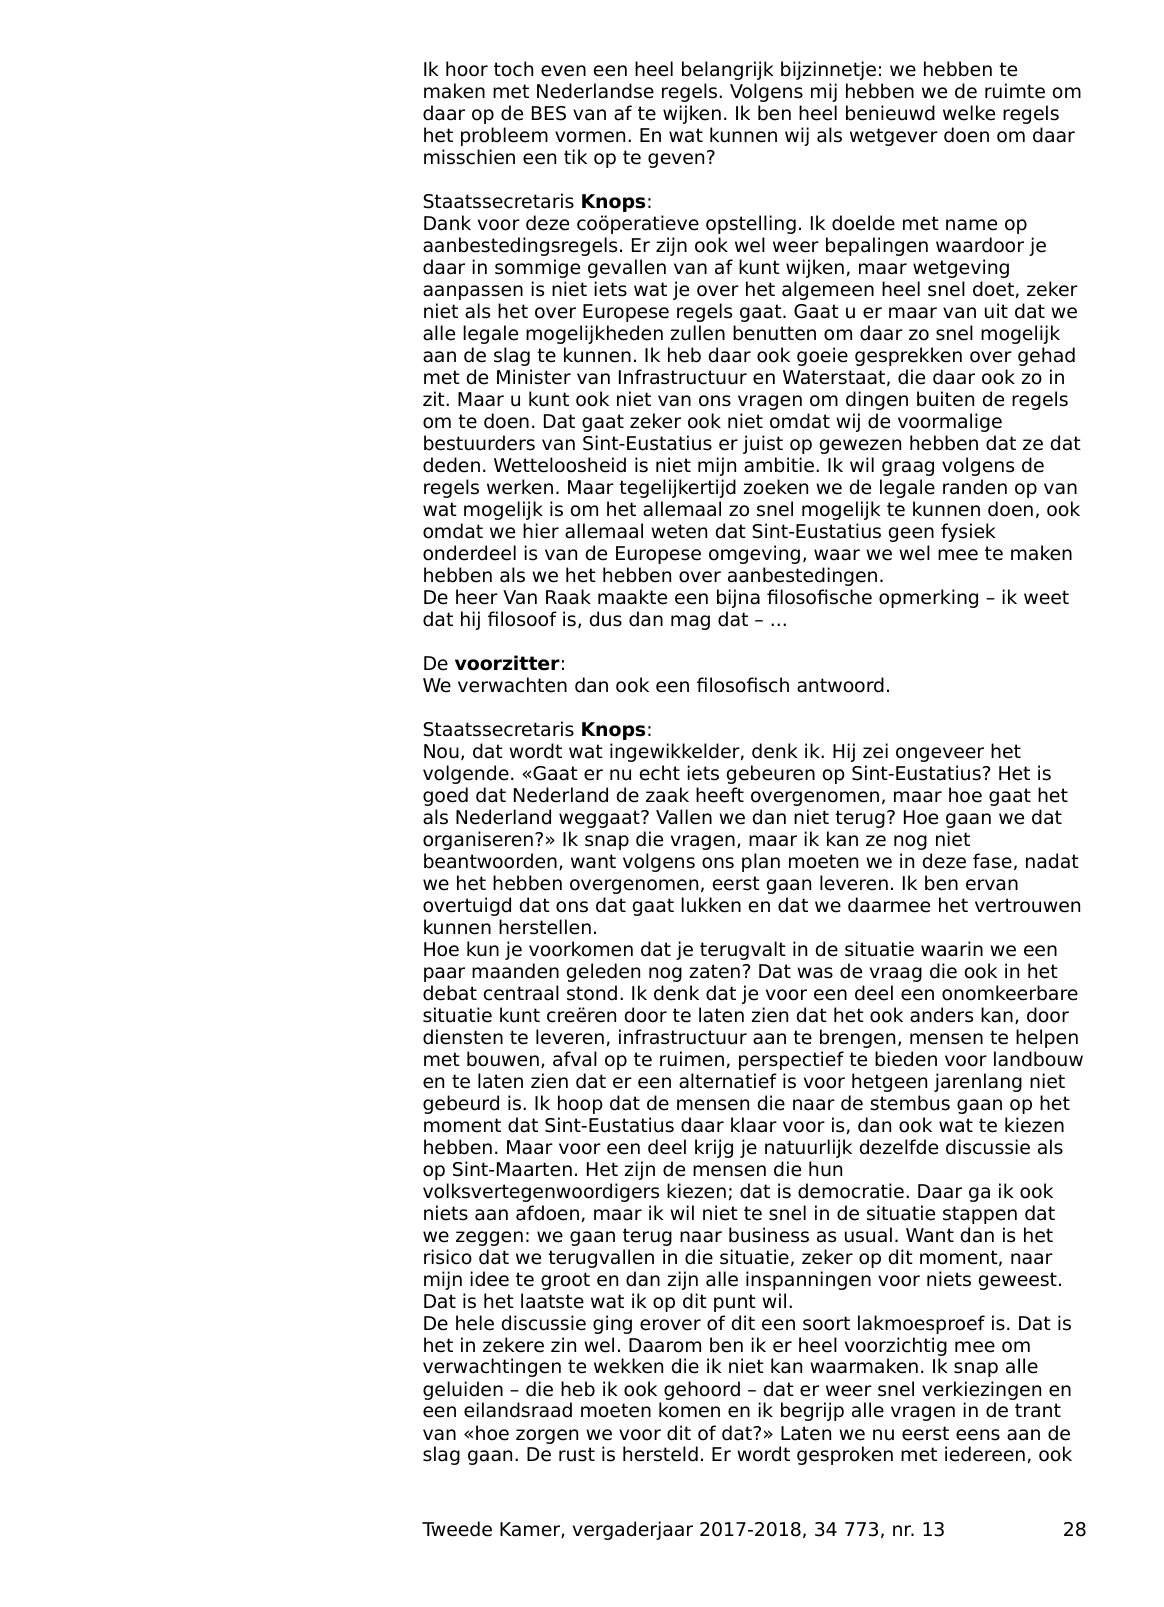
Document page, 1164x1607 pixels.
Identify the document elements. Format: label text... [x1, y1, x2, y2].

text De hele discussie ging erover of dit een soort lakmoesproef is. Dat is het in zekere zin wel. Daarom ben ik er heel voorzichtig mee om verwachtingen te wekken die ik niet kan waarmaken. Ik snap alle geluiden – die heb ik ook gehoord – dat er weer snel verkiezingen en een eilandsraad moeten komen en ik begrijp alle vragen in de trant van «hoe zorgen we voor dit of dat?» Laten we nu eerst eens aan de slag gaan. De rust is hersteld. Er wordt gesproken met iedereen, ook [422, 1312, 1087, 1466]
text We verwachten dan ook een filosofisch antwoord. [422, 675, 1087, 697]
text Hoe kun je voorkomen dat je terugvalt in de situatie waarin we een paar maanden geleden nog zaten? Dat was de vraag die ook in het debat centraal stond. Ik denk dat je voor een deel een onomkeerbare situatie kunt creëren door te laten zien dat het ook anders kan, door diensten te leveren, infrastructuur aan te brengen, mensen te helpen met bouwen, afval op te ruimen, perspectief te bieden voor landbouw en te laten zien dat er een alternatief is voor hetgeen jarenlang niet gebeurd is. Ik hoop dat de mensen die naar de stembus gaan op het moment dat Sint-Eustatius daar klaar voor is, dan ook wat te kiezen hebben. Maar voor een deel krijg je natuurlijk dezelfde discussie als op Sint-Maarten. Het zijn de mensen die hun volksvertegenwoordigers kiezen; dat is democratie. Daar ga ik ook niets aan afdoen, maar ik wil niet te snel in de situatie stappen dat we zeggen: we gaan terug naar business as usual. Want dan is het risico dat we terugvallen in die situatie, zeker op dit moment, naar mijn idee te groot en dan zijn alle inspanningen voor niets geweest. Dat is het laatste wat ik op dit punt wil. [422, 939, 1087, 1312]
text Staatssecretaris Knops: [422, 191, 1087, 213]
text Staatssecretaris Knops: [422, 719, 1087, 741]
text De heer Van Raak maakte een bijna filosofische opmerking – ik weet dat hij filosoof is, dus dan mag dat – ... [422, 587, 1087, 631]
text De voorzitter: [422, 653, 1087, 675]
text Ik hoor toch even een heel belangrijk bijzinnetje: we hebben te maken met Nederlandse regels. Volgens mij hebben we de ruimte om daar op de BES van af te wijken. Ik ben heel benieuwd welke regels het probleem vormen. En wat kunnen wij als wetgever doen om daar misschien een tik op te geven? [422, 59, 1087, 169]
text Dank voor deze coöperatieve opstelling. Ik doelde met name op aanbestedingsregels. Er zijn ook wel weer bepalingen waardoor je daar in sommige gevallen van af kunt wijken, maar wetgeving aanpassen is niet iets wat je over het algemeen heel snel doet, zeker niet als het over Europese regels gaat. Gaat u er maar van uit dat we alle legale mogelijkheden zullen benutten om daar zo snel mogelijk aan de slag te kunnen. Ik heb daar ook goeie gesprekken over gehad met de Minister van Infrastructuur en Waterstaat, die daar ook zo in zit. Maar u kunt ook niet van ons vragen om dingen buiten de regels om te doen. Dat gaat zeker ook niet omdat wij de voormalige bestuurders van Sint-Eustatius er juist op gewezen hebben dat ze dat deden. Wetteloosheid is niet mijn ambitie. Ik wil graag volgens de regels werken. Maar tegelijkertijd zoeken we de legale randen op van wat mogelijk is om het allemaal zo snel mogelijk te kunnen doen, ook omdat we hier allemaal weten dat Sint-Eustatius geen fysiek onderdeel is van de Europese omgeving, waar we wel mee te maken hebben als we het hebben over aanbestedingen. [422, 213, 1087, 587]
text Nou, dat wordt wat ingewikkelder, denk ik. Hij zei ongeveer het volgende. «Gaat er nu echt iets gebeuren op Sint-Eustatius? Het is goed dat Nederland de zaak heeft overgenomen, maar hoe gaat het als Nederland weggaat? Vallen we dan niet terug? Hoe gaan we dat organiseren?» Ik snap die vragen, maar ik kan ze nog niet beantwoorden, want volgens ons plan moeten we in deze fase, nadat we het hebben overgenomen, eerst gaan leveren. Ik ben ervan overtuigd dat ons dat gaat lukken en dat we daarmee het vertrouwen kunnen herstellen. [422, 741, 1087, 939]
